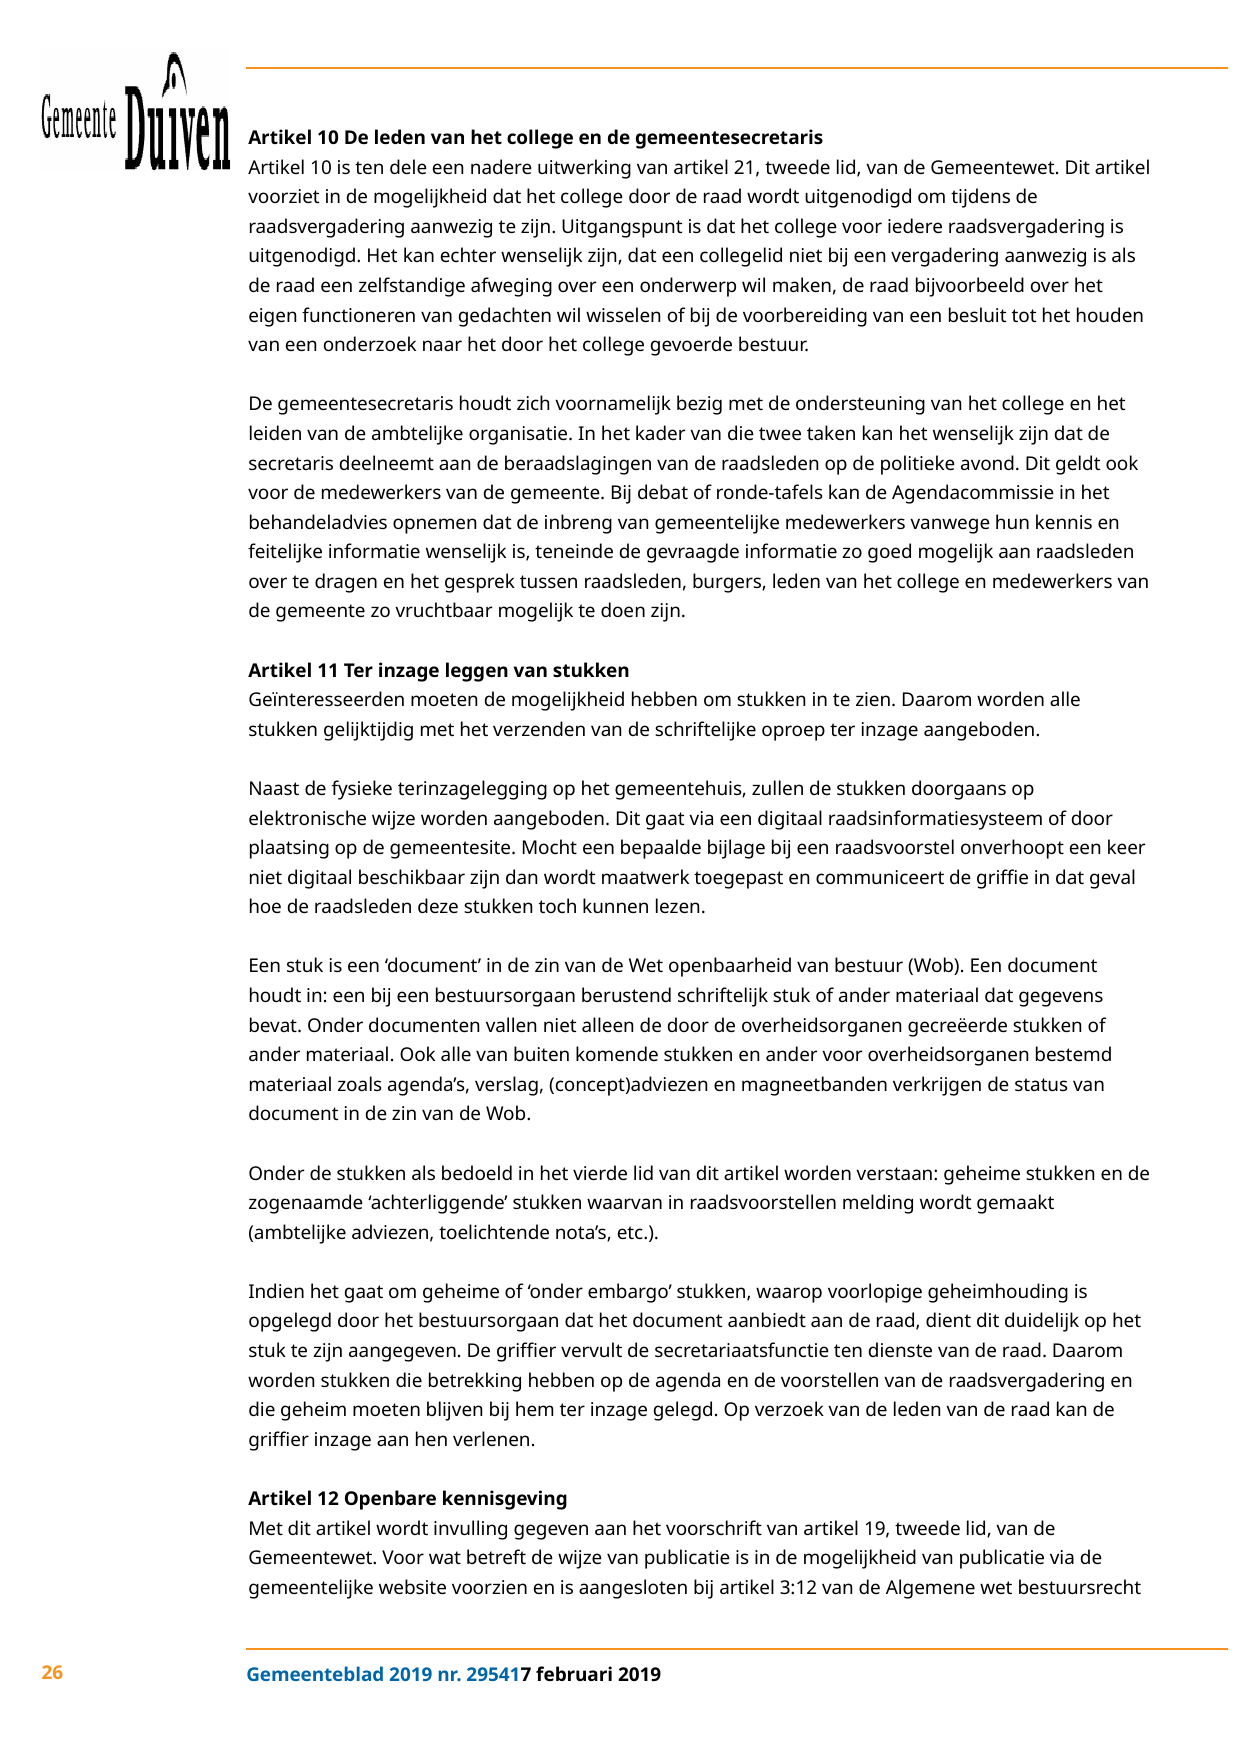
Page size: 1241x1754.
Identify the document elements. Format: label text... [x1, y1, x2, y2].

text Met dit artikel wordt invulling gegeven aan het voorschrift van artikel 19, tweede lid, van de Gemeentewet. Voor wat betreft de wijze van publicatie is in de mogelijkheid van publicatie via de gemeentelijke website voorzien en is aangesloten bij artikel 3:12 van de Algemene wet bestuursrecht [248, 1515, 1152, 1600]
text Naast de fysieke terinzagelegging op het gemeentehuis, zullen de stukken doorgaans op elektronische wijze worden aangeboden. Dit gaat via een digitaal raadsinformatiesysteem of door plaatsing op de gemeentesite. Mocht een bepaalde bijlage bij een raadsvoorstel onverhoopt een keer niet digitaal beschikbaar zijn dan wordt maatwerk toegepast en communiceert de griffie in dat geval hoe de raadsleden deze stukken toch kunnen lezen. [248, 775, 1152, 919]
text Artikel 12 Openbare kennisgeving [248, 1485, 1152, 1511]
picture [41, 47, 231, 172]
text Artikel 10 De leden van het college en de gemeentesecretaris [248, 124, 1152, 150]
text Geïnteresseerden moeten de mogelijkheid hebben om stukken in te zien. Daarom worden alle stukken gelijktijdig met het verzenden van de schriftelijke oproep ter inzage aangeboden. [248, 686, 1152, 742]
text Artikel 11 Ter inzage leggen van stukken [248, 657, 1152, 683]
text Artikel 10 is ten dele een nadere uitwerking van artikel 21, tweede lid, van de Gemeentewet. Dit artikel voorziet in de mogelijkheid dat het college door de raad wordt uitgenodigd om tijdens de raadsvergadering aanwezig te zijn. Uitgangspunt is dat het college voor iedere raadsvergadering is uitgenodigd. Het kan echter wenselijk zijn, dat een collegelid niet bij een vergadering aanwezig is als de raad een zelfstandige afweging over een onderwerp wil maken, de raad bijvoorbeeld over het eigen functioneren van gedachten wil wisselen of bij de voorbereiding van een besluit tot het houden van een onderzoek naar het door het college gevoerde bestuur. [248, 154, 1152, 357]
text Indien het gaat om geheime of ‘onder embargo’ stukken, waarop voorlopige geheimhouding is opgelegd door het bestuursorgaan dat het document aanbiedt aan de raad, dient dit duidelijk op het stuk te zijn aangegeven. De griffier vervult de secretariaatsfunctie ten dienste van de raad. Daarom worden stukken die betrekking hebben op de agenda en de voorstellen van de raadsvergadering en die geheim moeten blijven bij hem ter inzage gelegd. Op verzoek van de leden van de raad kan de griffier inzage aan hen verlenen. [248, 1278, 1152, 1452]
text Onder de stukken als bedoeld in het vierde lid van dit artikel worden verstaan: geheime stukken en de zogenaamde ‘achterliggende’ stukken waarvan in raadsvoorstellen melding wordt gemaakt (ambtelijke adviezen, toelichtende nota’s, etc.). [248, 1160, 1152, 1245]
text Een stuk is een ‘document’ in de zin van de Wet openbaarheid van bestuur (Wob). Een document houdt in: een bij een bestuursorgaan berustend schriftelijk stuk of ander materiaal dat gegevens bevat. Onder documenten vallen niet alleen de door de overheidsorganen gecreëerde stukken of ander materiaal. Ook alle van buiten komende stukken en ander voor overheidsorganen bestemd materiaal zoals agenda’s, verslag, (concept)adviezen en magneetbanden verkrijgen de status van document in de zin van de Wob. [248, 953, 1152, 1126]
text De gemeentesecretaris houdt zich voornamelijk bezig met de ondersteuning van het college en het leiden van de ambtelijke organisatie. In het kader van die twee taken kan het wenselijk zijn dat de secretaris deelneemt aan de beraadslagingen van de raadsleden op de politieke avond. Dit geldt ook voor de medewerkers van de gemeente. Bij debat of ronde-tafels kan de Agendacommissie in het behandeladvies opnemen dat de inbreng van gemeentelijke medewerkers vanwege hun kennis en feitelijke informatie wenselijk is, teneinde de gevraagde informatie zo goed mogelijk aan raadsleden over te dragen en het gesprek tussen raadsleden, burgers, leden van het college en medewerkers van de gemeente zo vruchtbaar mogelijk te doen zijn. [248, 391, 1152, 623]
